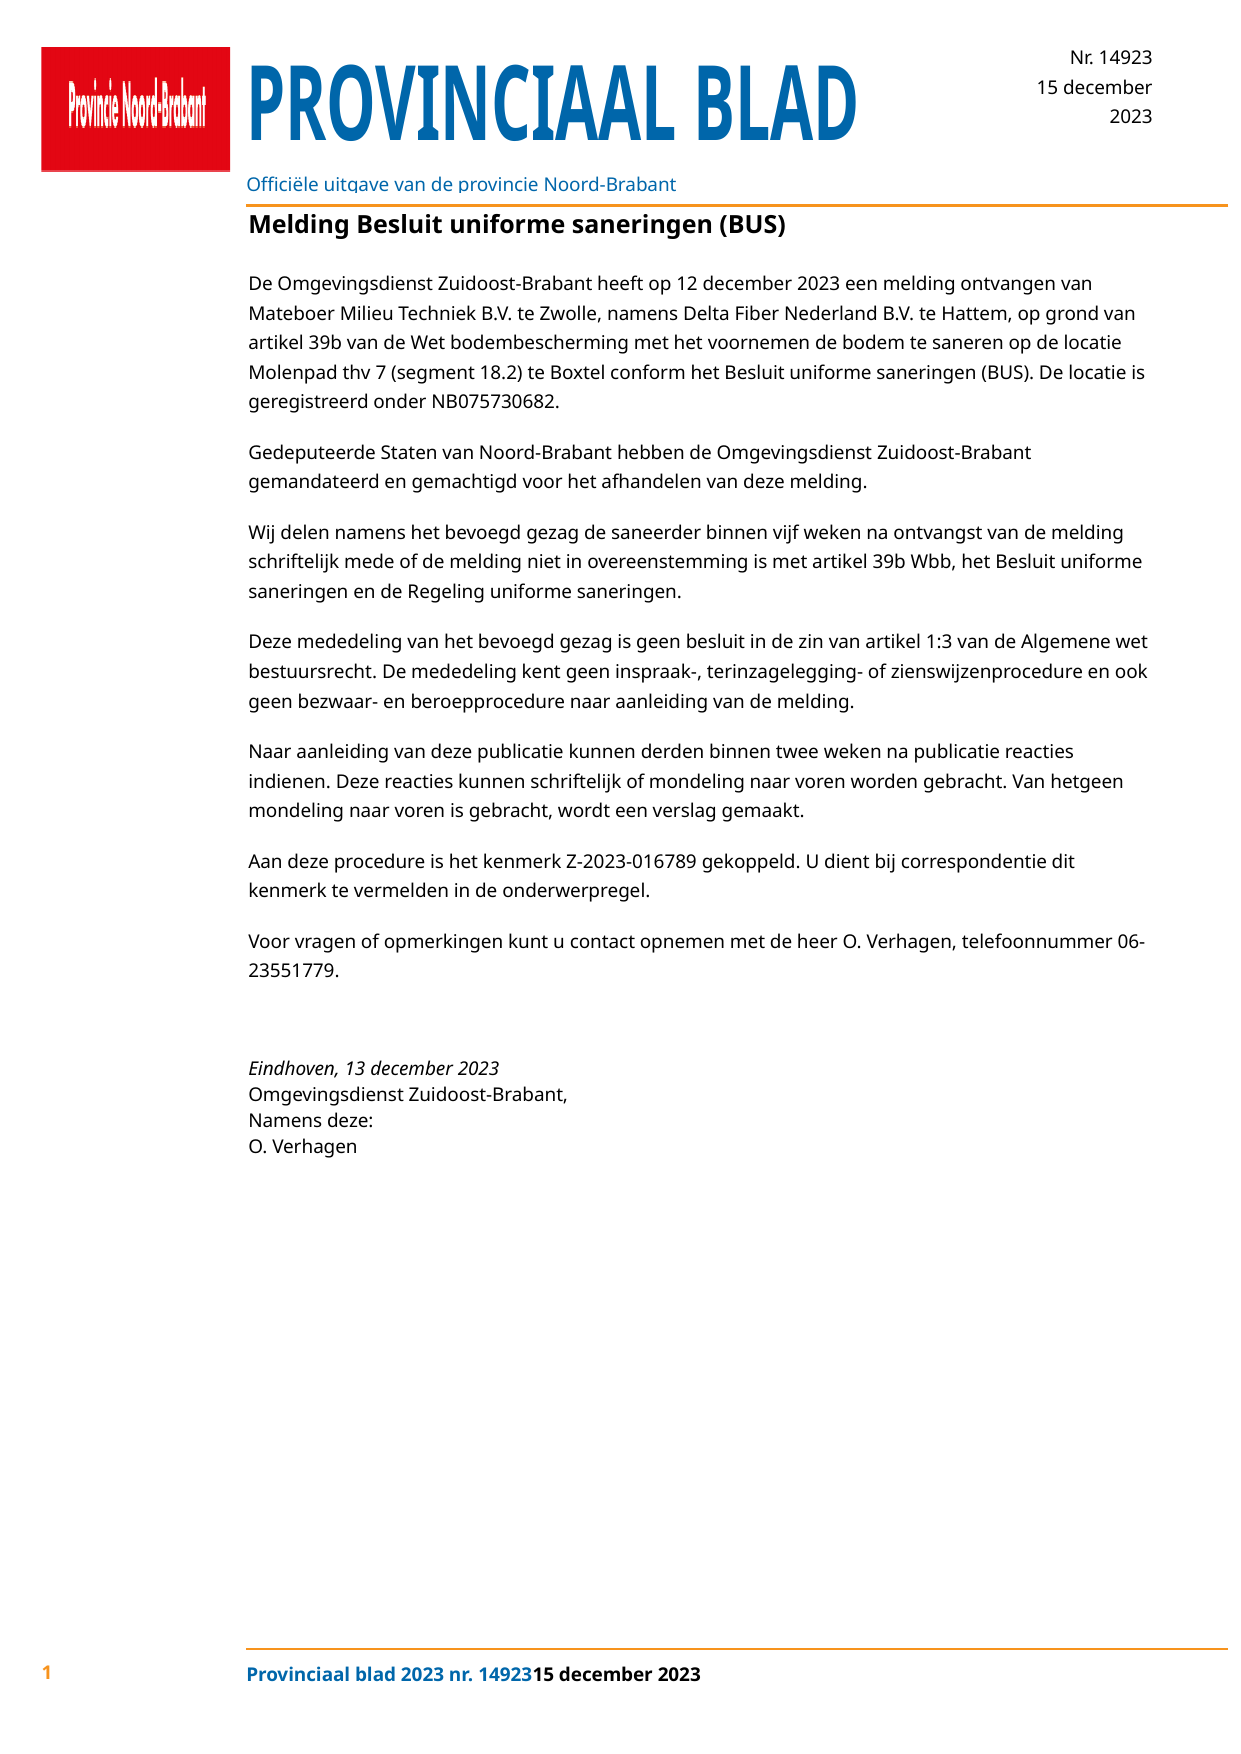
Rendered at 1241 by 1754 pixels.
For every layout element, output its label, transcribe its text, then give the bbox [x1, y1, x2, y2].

text Naar aanleiding van deze publicatie kunnen derden binnen twee weken na publicatie reacties indienen. Deze reacties kunnen schriftelijk of mondeling naar voren worden gebracht. Van hetgeen mondeling naar voren is gebracht, wordt een verslag gemaakt. [248, 738, 1152, 823]
text Omgevingsdienst Zuidoost-Brabant, [248, 1081, 1152, 1107]
text Voor vragen of opmerkingen kunt u contact opnemen met de heer O. Verhagen, telefoonnummer 06-23551779. [248, 928, 1152, 983]
text Gedeputeerde Staten van Noord-Brabant hebben de Omgevingsdienst Zuidoost-Brabant gemandateerd en gemachtigd voor het afhandelen van deze melding. [248, 439, 1152, 494]
text O. Verhagen [248, 1133, 1152, 1158]
text Deze mededeling van het bevoegd gezag is geen besluit in de zin van artikel 1:3 van de Algemene wet bestuursrecht. De mededeling kent geen inspraak-, terinzagelegging- of zienswijzenprocedure en ook geen bezwaar- en beroepprocedure naar aanleiding van de melding. [248, 629, 1152, 713]
text Namens deze: [248, 1107, 1152, 1133]
text Eindhoven, 13 december 2023 [248, 1056, 1152, 1081]
text Wij delen namens het bevoegd gezag de saneerder binnen vijf weken na ontvangst van de melding schriftelijk mede of de melding niet in overeenstemming is met artikel 39b Wbb, het Besluit uniforme saneringen en de Regeling uniforme saneringen. [248, 519, 1152, 604]
text De Omgevingsdienst Zuidoost-Brabant heeft op 12 december 2023 een melding ontvangen van Mateboer Milieu Techniek B.V. te Zwolle, namens Delta Fiber Nederland B.V. te Hattem, op grond van artikel 39b van de Wet bodembescherming met het voornemen de bodem te saneren op de locatie Molenpad thv 7 (segment 18.2) te Boxtel conform het Besluit uniforme saneringen (BUS). De locatie is geregistreerd onder NB075730682. [248, 270, 1152, 414]
text Melding Besluit uniforme saneringen (BUS) [248, 207, 1152, 241]
picture [41, 47, 231, 172]
text Aan deze procedure is het kenmerk Z-2023-016789 gekoppeld. U dient bij correspondentie dit kenmerk te vermelden in de onderwerpregel. [248, 848, 1152, 903]
